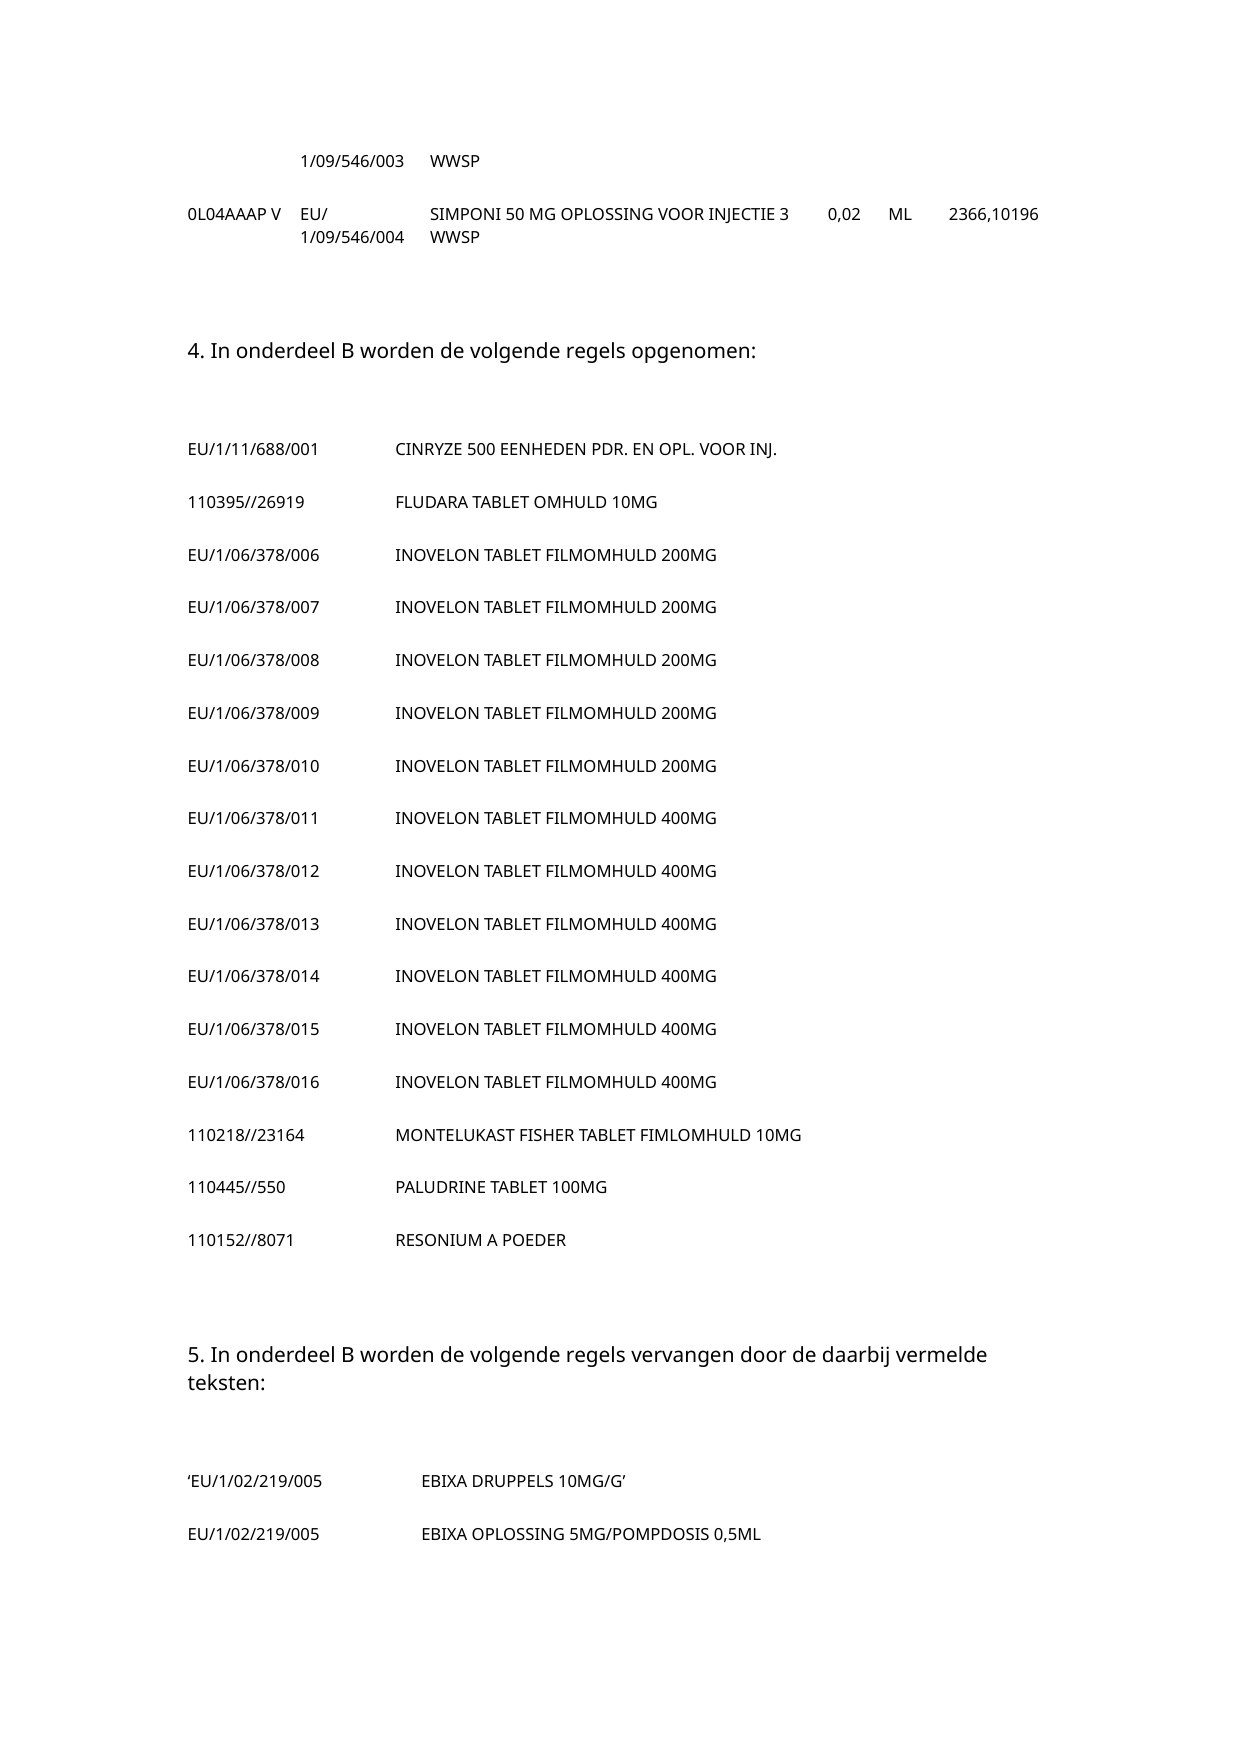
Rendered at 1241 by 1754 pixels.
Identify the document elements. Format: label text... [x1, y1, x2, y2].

table_cell EU/1/02/219/005 [188, 1522, 421, 1575]
table_cell 0L04AAAP V [188, 203, 300, 278]
table_cell EU/1/06/378/011 [188, 807, 395, 859]
table_cell EU/1/06/378/010 [188, 754, 395, 807]
table_cell INOVELON TABLET FILMOMHULD 400MG [395, 912, 1053, 965]
table_cell [188, 150, 300, 203]
table_cell PALUDRINE TABLET 100MG [395, 1176, 1053, 1228]
table_cell EU/1/06/378/016 [188, 1070, 395, 1123]
table_cell MONTELUKAST FISHER TABLET FIMLOMHULD 10MG [395, 1123, 1053, 1176]
table_cell [888, 150, 949, 203]
table_cell INOVELON TABLET FILMOMHULD 400MG [395, 807, 1053, 859]
table_cell 110152//8071 [188, 1229, 395, 1281]
table_cell INOVELON TABLET FILMOMHULD 400MG [395, 860, 1053, 912]
table_cell INOVELON TABLET FILMOMHULD 200MG [395, 596, 1053, 649]
table_cell INOVELON TABLET FILMOMHULD 200MG [395, 649, 1053, 701]
table_cell EU/1/06/378/008 [188, 649, 395, 701]
table_cell ML [888, 203, 949, 278]
table_header EBIXA DRUPPELS 10MG/G’ [421, 1470, 1053, 1522]
table_cell EU/1/06/378/014 [188, 965, 395, 1018]
text 5. In onderdeel B worden de volgende regels vervangen door de daarbij vermelde teksten: [187, 1340, 1053, 1397]
table_cell [828, 150, 888, 203]
table_cell 110445//550 [188, 1176, 395, 1228]
table_cell 1/09/546/003 [300, 150, 430, 203]
table_cell INOVELON TABLET FILMOMHULD 400MG [395, 1070, 1053, 1123]
table_cell FLUDARA TABLET OMHULD 10MG [395, 491, 1053, 543]
table_cell INOVELON TABLET FILMOMHULD 400MG [395, 1018, 1053, 1070]
table_cell EU/1/06/378/007 [188, 596, 395, 649]
table_cell EU/1/06/378/012 [188, 860, 395, 912]
table_cell 110218//23164 [188, 1123, 395, 1176]
table_cell INOVELON TABLET FILMOMHULD 200MG [395, 701, 1053, 754]
table_cell RESONIUM A POEDER [395, 1229, 1053, 1281]
table_cell EU/1/09/546/004 [300, 203, 430, 278]
text 4. In onderdeel B worden de volgende regels opgenomen: [187, 337, 1053, 365]
table_cell INOVELON TABLET FILMOMHULD 200MG [395, 754, 1053, 807]
table_cell 110395//26919 [188, 491, 395, 543]
table_cell EU/1/06/378/006 [188, 543, 395, 596]
table_cell EBIXA OPLOSSING 5MG/POMPDOSIS 0,5ML [421, 1522, 1053, 1575]
table_cell EU/1/06/378/009 [188, 701, 395, 754]
table_header ‘EU/1/02/219/005 [188, 1470, 421, 1522]
table_cell INOVELON TABLET FILMOMHULD 400MG [395, 965, 1053, 1018]
table_cell 0,02 [828, 203, 888, 278]
table_cell WWSP [430, 150, 828, 203]
table_cell [949, 150, 1053, 203]
table_cell EU/1/06/378/013 [188, 912, 395, 965]
table_cell 2366,10196 [949, 203, 1053, 278]
table_cell EU/1/06/378/015 [188, 1018, 395, 1070]
table_cell SIMPONI 50 MG OPLOSSING VOOR INJECTIE 3 WWSP [430, 203, 828, 278]
table_cell INOVELON TABLET FILMOMHULD 200MG [395, 543, 1053, 596]
table_header EU/1/11/688/001 [188, 438, 395, 491]
table_header CINRYZE 500 EENHEDEN PDR. EN OPL. VOOR INJ. [395, 438, 1053, 491]
